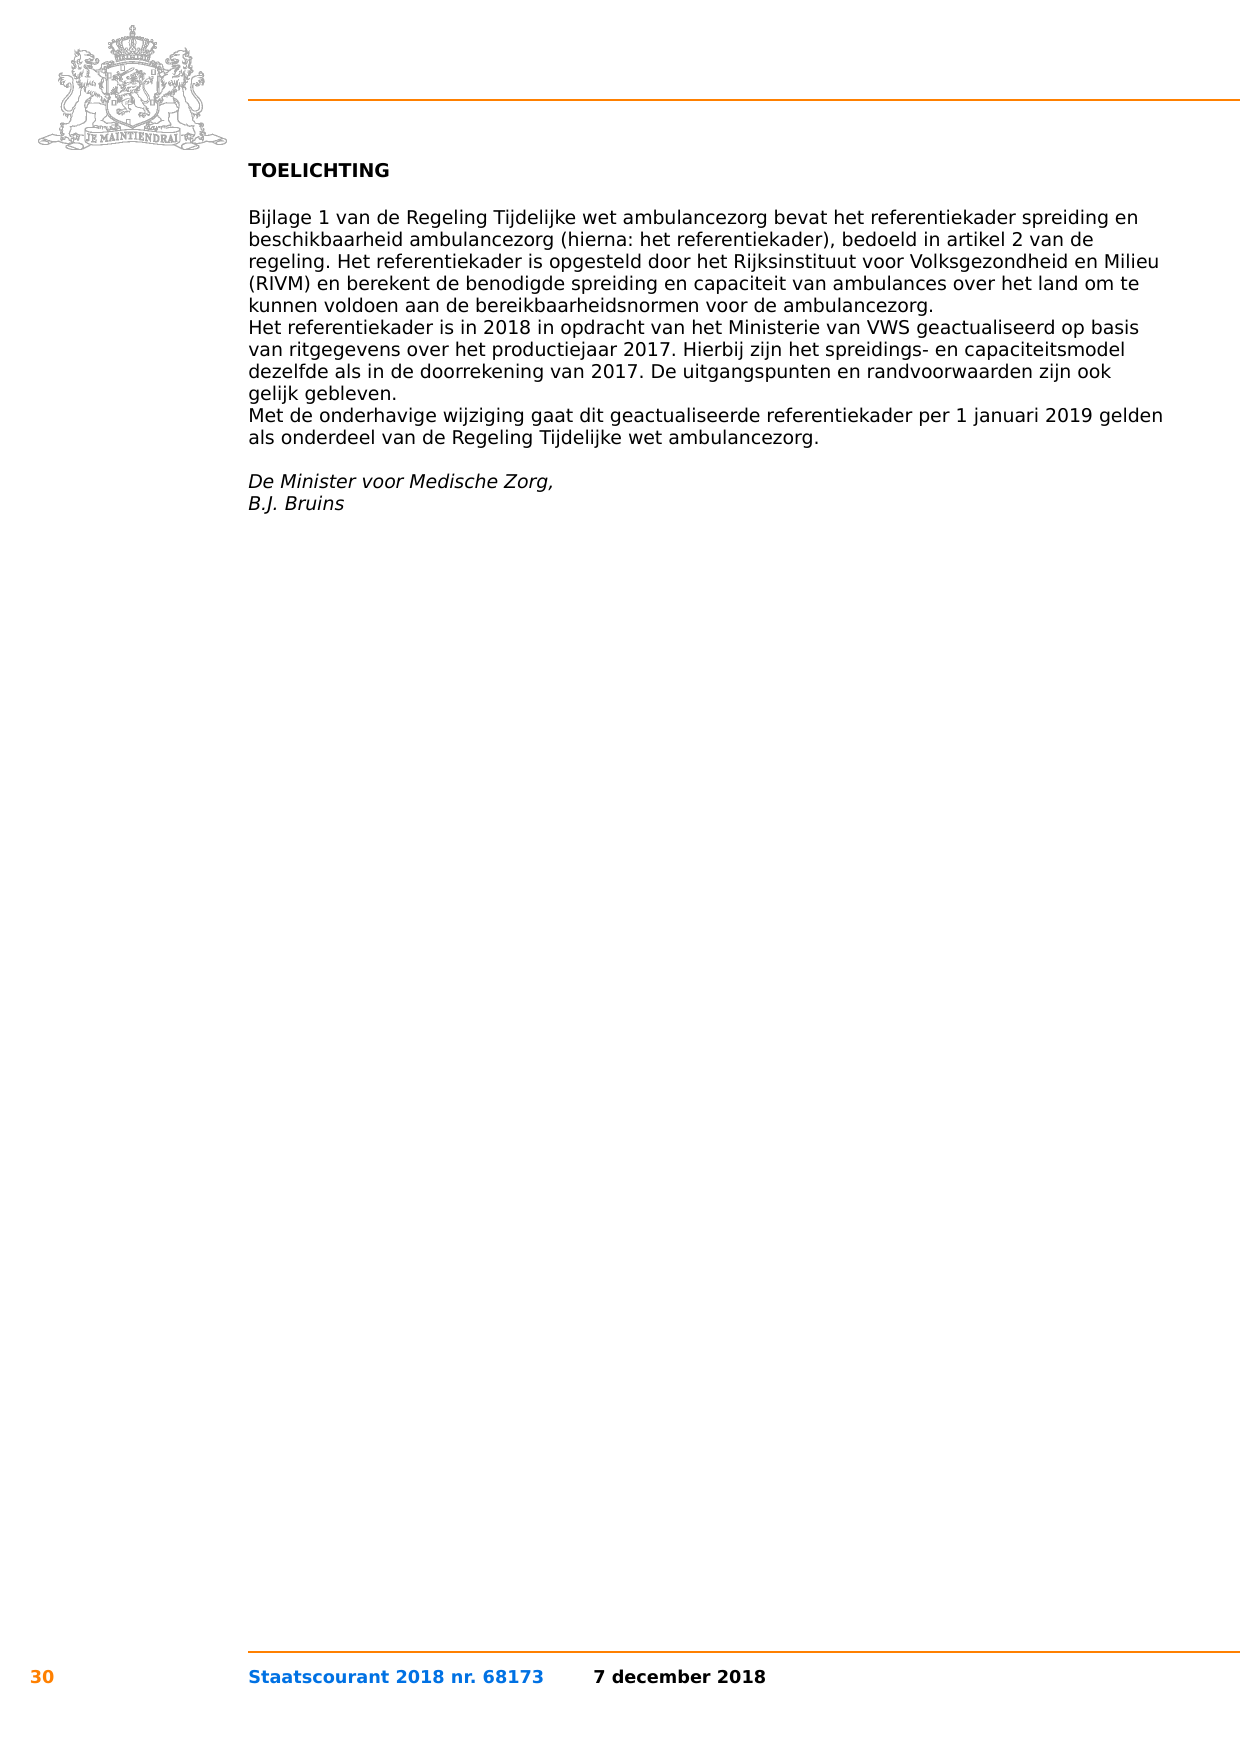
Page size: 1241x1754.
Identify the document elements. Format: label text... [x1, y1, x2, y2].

text Met de onderhavige wijziging gaat dit geactualiseerde referentiekader per 1 januari 2019 gelden als onderdeel van de Regeling Tijdelijke wet ambulancezorg. [248, 405, 1163, 449]
text Bijlage 1 van de Regeling Tijdelijke wet ambulancezorg bevat het referentiekader spreiding en beschikbaarheid ambulancezorg (hierna: het referentiekader), bedoeld in artikel 2 van de regeling. Het referentiekader is opgesteld door het Rijksinstituut voor Volksgezondheid en Milieu (RIVM) en berekent de benodigde spreiding en capaciteit van ambulances over het land om te kunnen voldoen aan de bereikbaarheidsnormen voor de ambulancezorg. [248, 207, 1163, 317]
picture [38, 25, 227, 150]
text Het referentiekader is in 2018 in opdracht van het Ministerie van VWS geactualiseerd op basis van ritgegevens over het productiejaar 2017. Hierbij zijn het spreidings- en capaciteitsmodel dezelfde als in de doorrekening van 2017. De uitgangspunten en randvoorwaarden zijn ook gelijk gebleven. [248, 317, 1163, 405]
subtitle TOELICHTING [248, 160, 1163, 182]
text De Minister voor Medische Zorg, B.J. Bruins [248, 471, 1163, 514]
